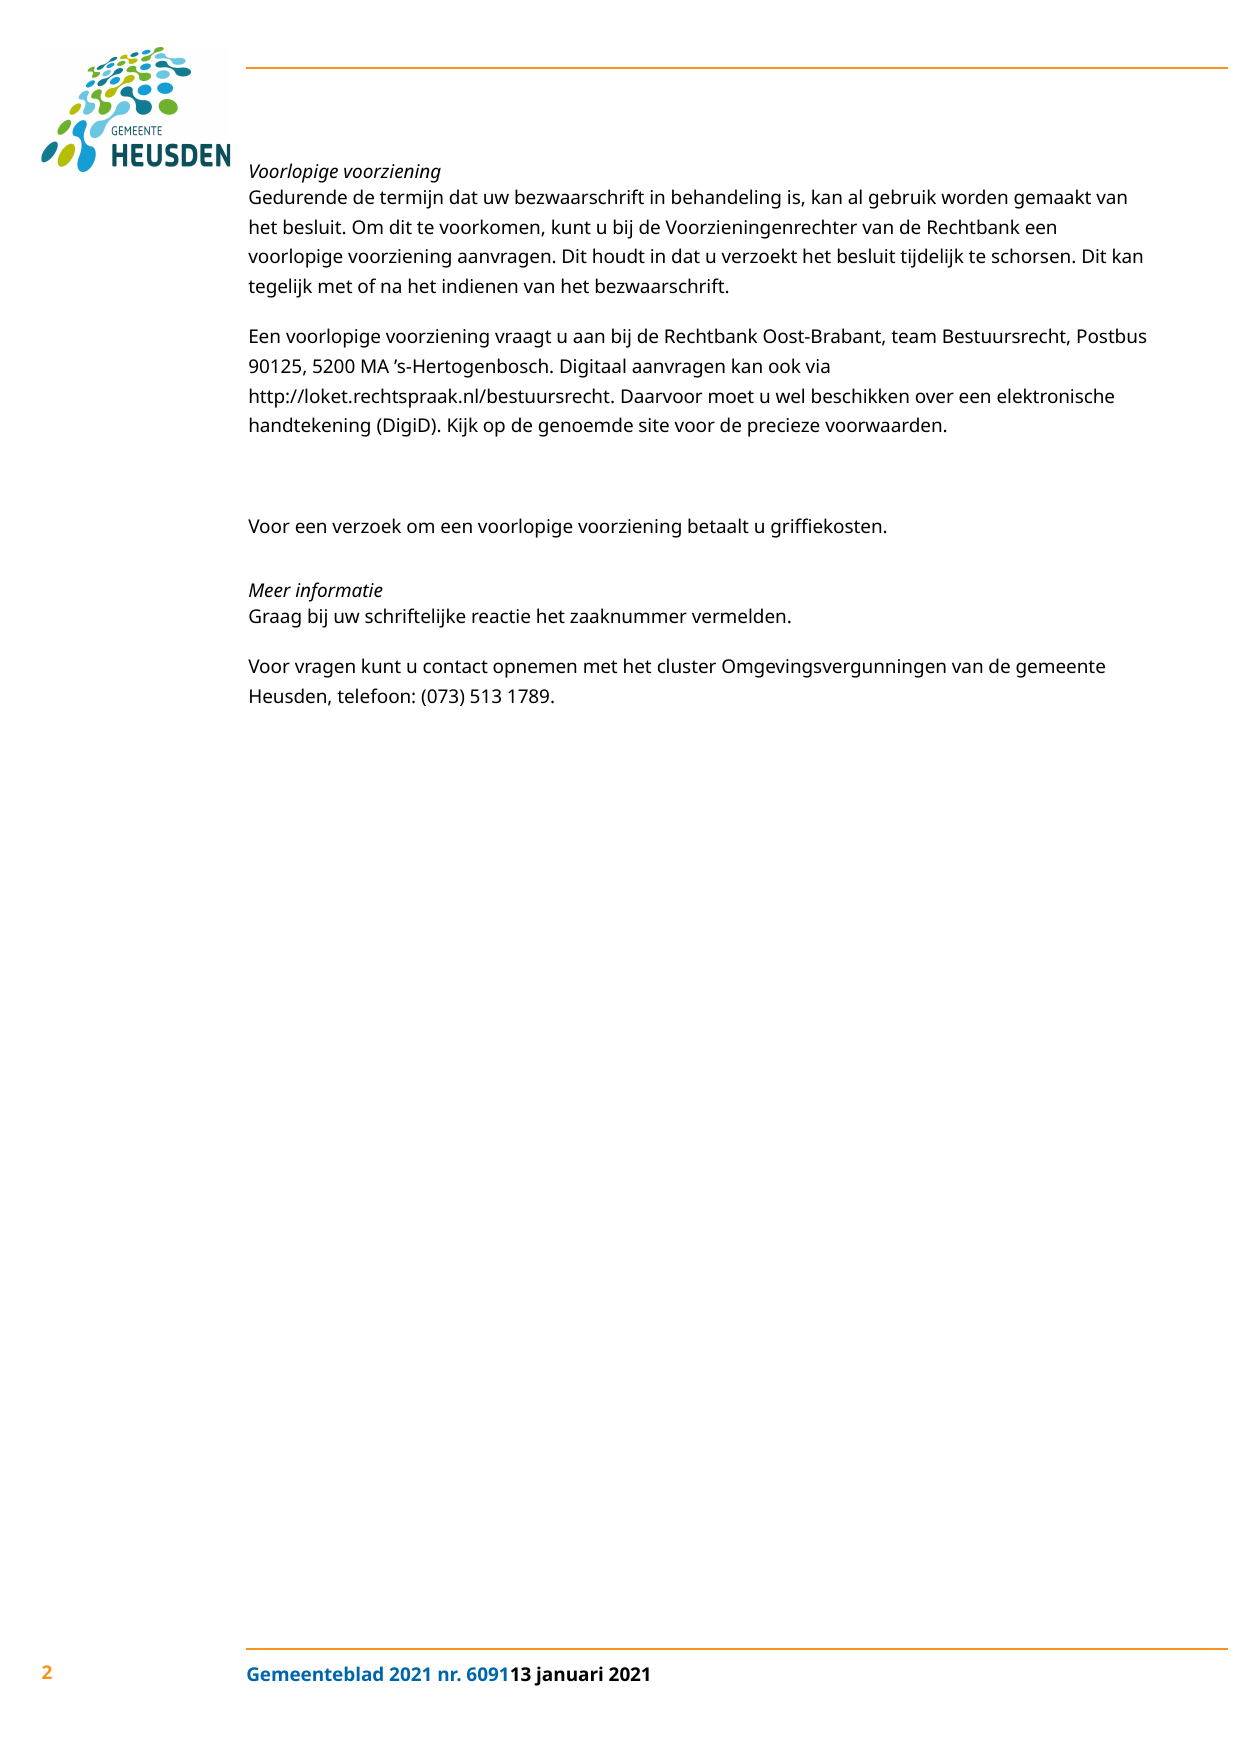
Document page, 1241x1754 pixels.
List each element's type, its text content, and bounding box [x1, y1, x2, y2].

text Voor een verzoek om een voorlopige voorziening betaalt u griffiekosten. [248, 513, 1152, 539]
text Een voorlopige voorziening vraagt u aan bij de Rechtbank Oost-Brabant, team Bestuursrecht, Postbus 90125, 5200 MA ’s-Hertogenbosch. Digitaal aanvragen kan ook via http://loket.rechtspraak.nl/bestuursrecht. Daarvoor moet u wel beschikken over een elektronische handtekening (DigiD). Kijk op de genoemde site voor de precieze voorwaarden. [248, 324, 1152, 438]
text Graag bij uw schriftelijke reactie het zaaknummer vermelden. [248, 603, 1152, 629]
picture [41, 47, 231, 172]
text Voor vragen kunt u contact opnemen met het cluster Omgevingsvergunningen van de gemeente Heusden, telefoon: (073) 513 1789. [248, 653, 1152, 709]
text Gedurende de termijn dat uw bezwaarschrift in behandeling is, kan al gebruik worden gemaakt van het besluit. Om dit te voorkomen, kunt u bij de Voorzieningenrechter van de Rechtbank een voorlopige voorziening aanvragen. Dit houdt in dat u verzoekt het besluit tijdelijk te schorsen. Dit kan tegelijk met of na het indienen van het bezwaarschrift. [248, 184, 1152, 299]
text Meer informatie [248, 577, 1152, 603]
text Voorlopige voorziening [248, 159, 1152, 184]
